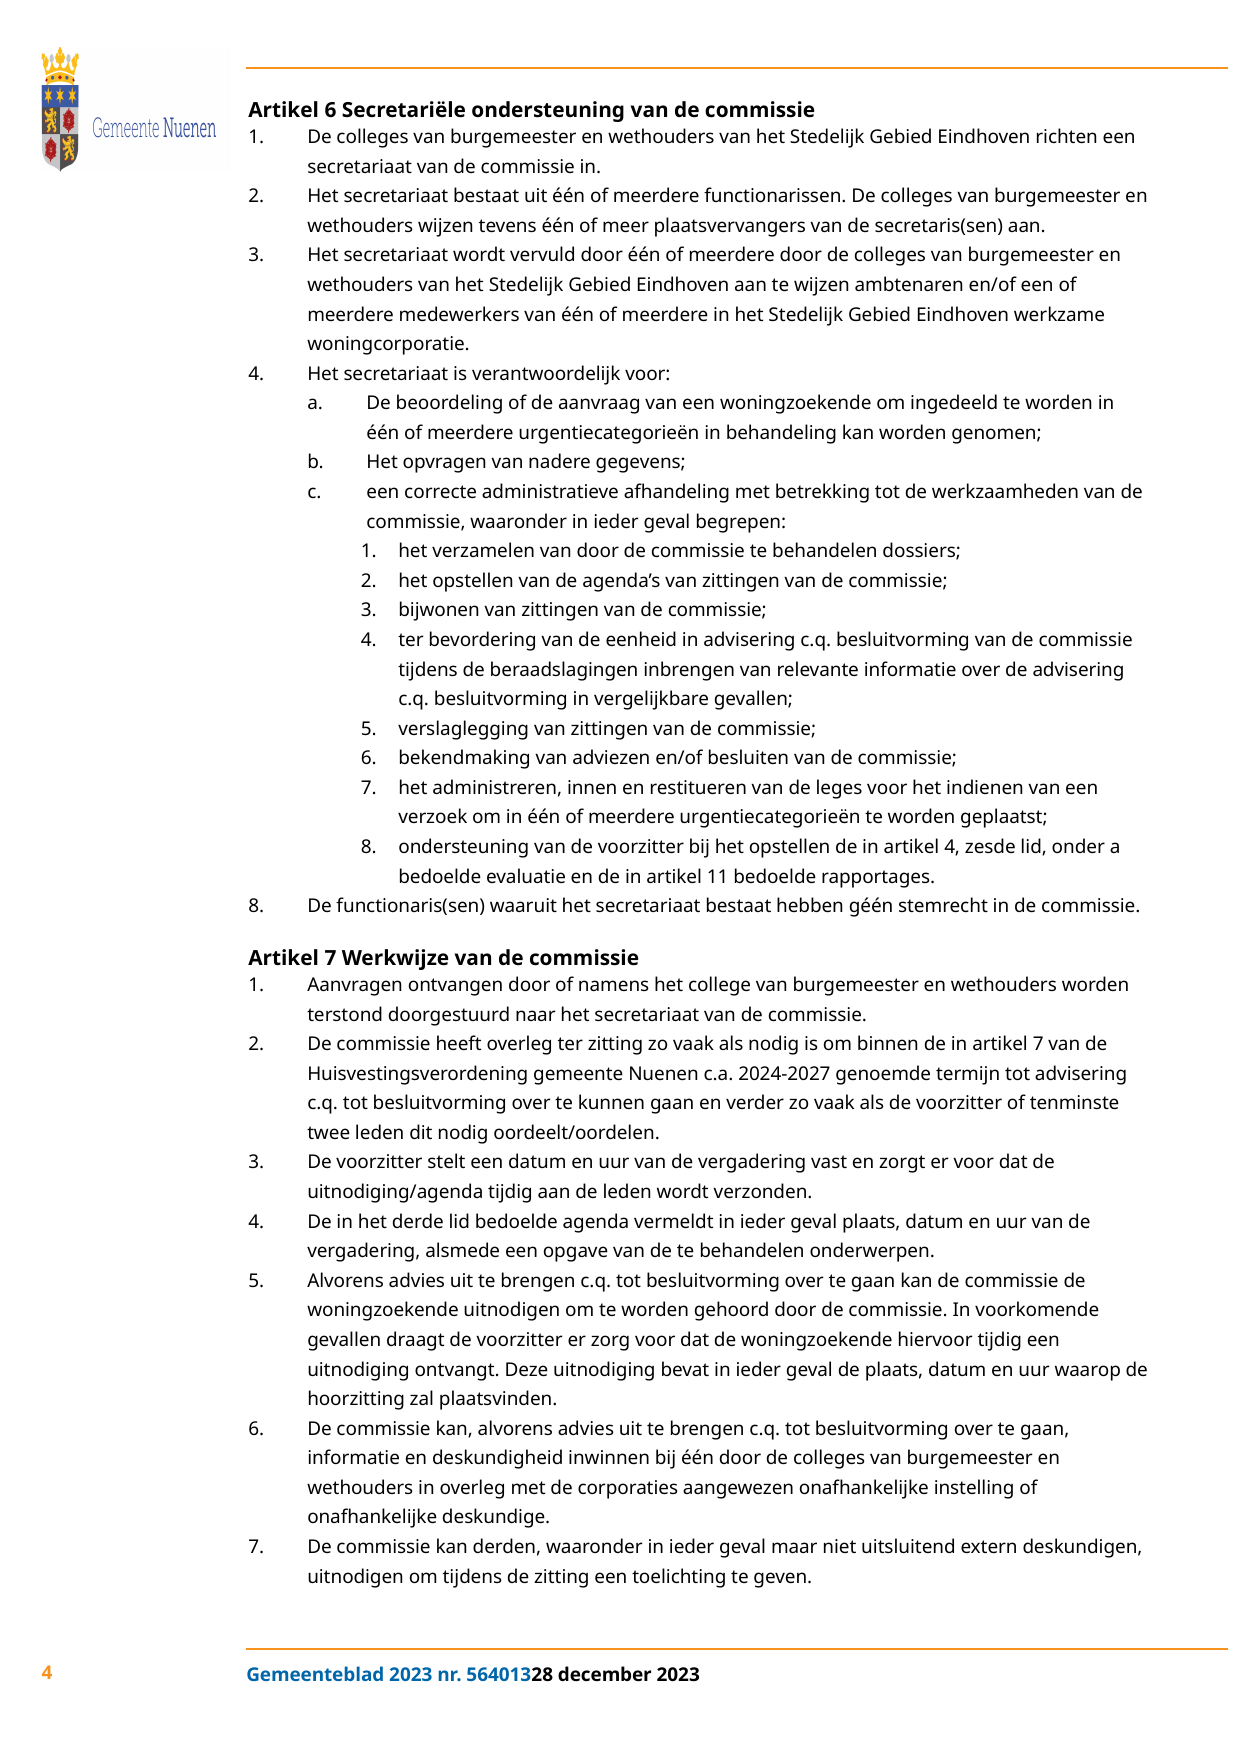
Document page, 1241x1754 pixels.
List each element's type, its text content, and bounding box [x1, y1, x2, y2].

list een correcte administratieve afhandeling met betrekking tot de werkzaamheden van de commissie, waaronder in ieder geval begrepen: [307, 478, 1152, 533]
list Het secretariaat is verantwoordelijk voor: [248, 360, 1152, 386]
list Aanvragen ontvangen door of namens het college van burgemeester en wethouders worden terstond doorgestuurd naar het secretariaat van de commissie. [248, 971, 1152, 1027]
list De functionaris(sen) waaruit het secretariaat bestaat hebben géén stemrecht in de commissie. [248, 892, 1152, 918]
list De beoordeling of de aanvraag van een woningzoekende om ingedeeld te worden in één of meerdere urgentiecategorieën in behandeling kan worden genomen; [307, 389, 1152, 445]
list De in het derde lid bedoelde agenda vermeldt in ieder geval plaats, datum en uur van de vergadering, alsmede een opgave van de te behandelen onderwerpen. [248, 1208, 1152, 1263]
text Artikel 6 Secretariële ondersteuning van de commissie [248, 95, 1152, 123]
list Het secretariaat wordt vervuld door één of meerdere door de colleges van burgemeester en wethouders van het Stedelijk Gebied Eindhoven aan te wijzen ambtenaren en/of een of meerdere medewerkers van één of meerdere in het Stedelijk Gebied Eindhoven werkzame woningcorporatie. [248, 242, 1152, 356]
list De voorzitter stelt een datum en uur van de vergadering vast en zorgt er voor dat de uitnodiging/agenda tijdig aan de leden wordt verzonden. [248, 1149, 1152, 1204]
text Artikel 7 Werkwijze van de commissie [248, 943, 1152, 971]
list ter bevordering van de eenheid in advisering c.q. besluitvorming van de commissie tijdens de beraadslagingen inbrengen van relevante informatie over de advisering c.q. besluitvorming in vergelijkbare gevallen; [361, 626, 1152, 711]
list bijwonen van zittingen van de commissie; [361, 597, 1152, 622]
list De commissie kan derden, waaronder in ieder geval maar niet uitsluitend extern deskundigen, uitnodigen om tijdens de zitting een toelichting te geven. [248, 1533, 1152, 1589]
list Het opvragen van nadere gegevens; [307, 449, 1152, 474]
list Alvorens advies uit te brengen c.q. tot besluitvorming over te gaan kan de commissie de woningzoekende uitnodigen om te worden gehoord door de commissie. In voorkomende gevallen draagt de voorzitter er zorg voor dat de woningzoekende hiervoor tijdig een uitnodiging ontvangt. Deze uitnodiging bevat in ieder geval de plaats, datum en uur waarop de hoorzitting zal plaatsvinden. [248, 1267, 1152, 1411]
list het verzamelen van door de commissie te behandelen dossiers; [361, 537, 1152, 563]
list het administreren, innen en restitueren van de leges voor het indienen van een verzoek om in één of meerdere urgentiecategorieën te worden geplaatst; [361, 774, 1152, 829]
picture [41, 47, 231, 172]
list ondersteuning van de voorzitter bij het opstellen de in artikel 4, zesde lid, onder a bedoelde evaluatie en de in artikel 11 bedoelde rapportages. [361, 833, 1152, 888]
list bekendmaking van adviezen en/of besluiten van de commissie; [361, 744, 1152, 770]
list Het secretariaat bestaat uit één of meerdere functionarissen. De colleges van burgemeester en wethouders wijzen tevens één of meer plaatsvervangers van de secretaris(sen) aan. [248, 182, 1152, 238]
list De commissie kan, alvorens advies uit te brengen c.q. tot besluitvorming over te gaan, informatie en deskundigheid inwinnen bij één door de colleges van burgemeester en wethouders in overleg met de corporaties aangewezen onafhankelijke instelling of onafhankelijke deskundige. [248, 1415, 1152, 1529]
list het opstellen van de agenda’s van zittingen van de commissie; [361, 567, 1152, 593]
list verslaglegging van zittingen van de commissie; [361, 715, 1152, 741]
list De colleges van burgemeester en wethouders van het Stedelijk Gebied Eindhoven richten een secretariaat van de commissie in. [248, 123, 1152, 178]
list De commissie heeft overleg ter zitting zo vaak als nodig is om binnen de in artikel 7 van de Huisvestingsverordening gemeente Nuenen c.a. 2024-2027 genoemde termijn tot advisering c.q. tot besluitvorming over te kunnen gaan en verder zo vaak als de voorzitter of tenminste twee leden dit nodig oordeelt/oordelen. [248, 1030, 1152, 1145]
